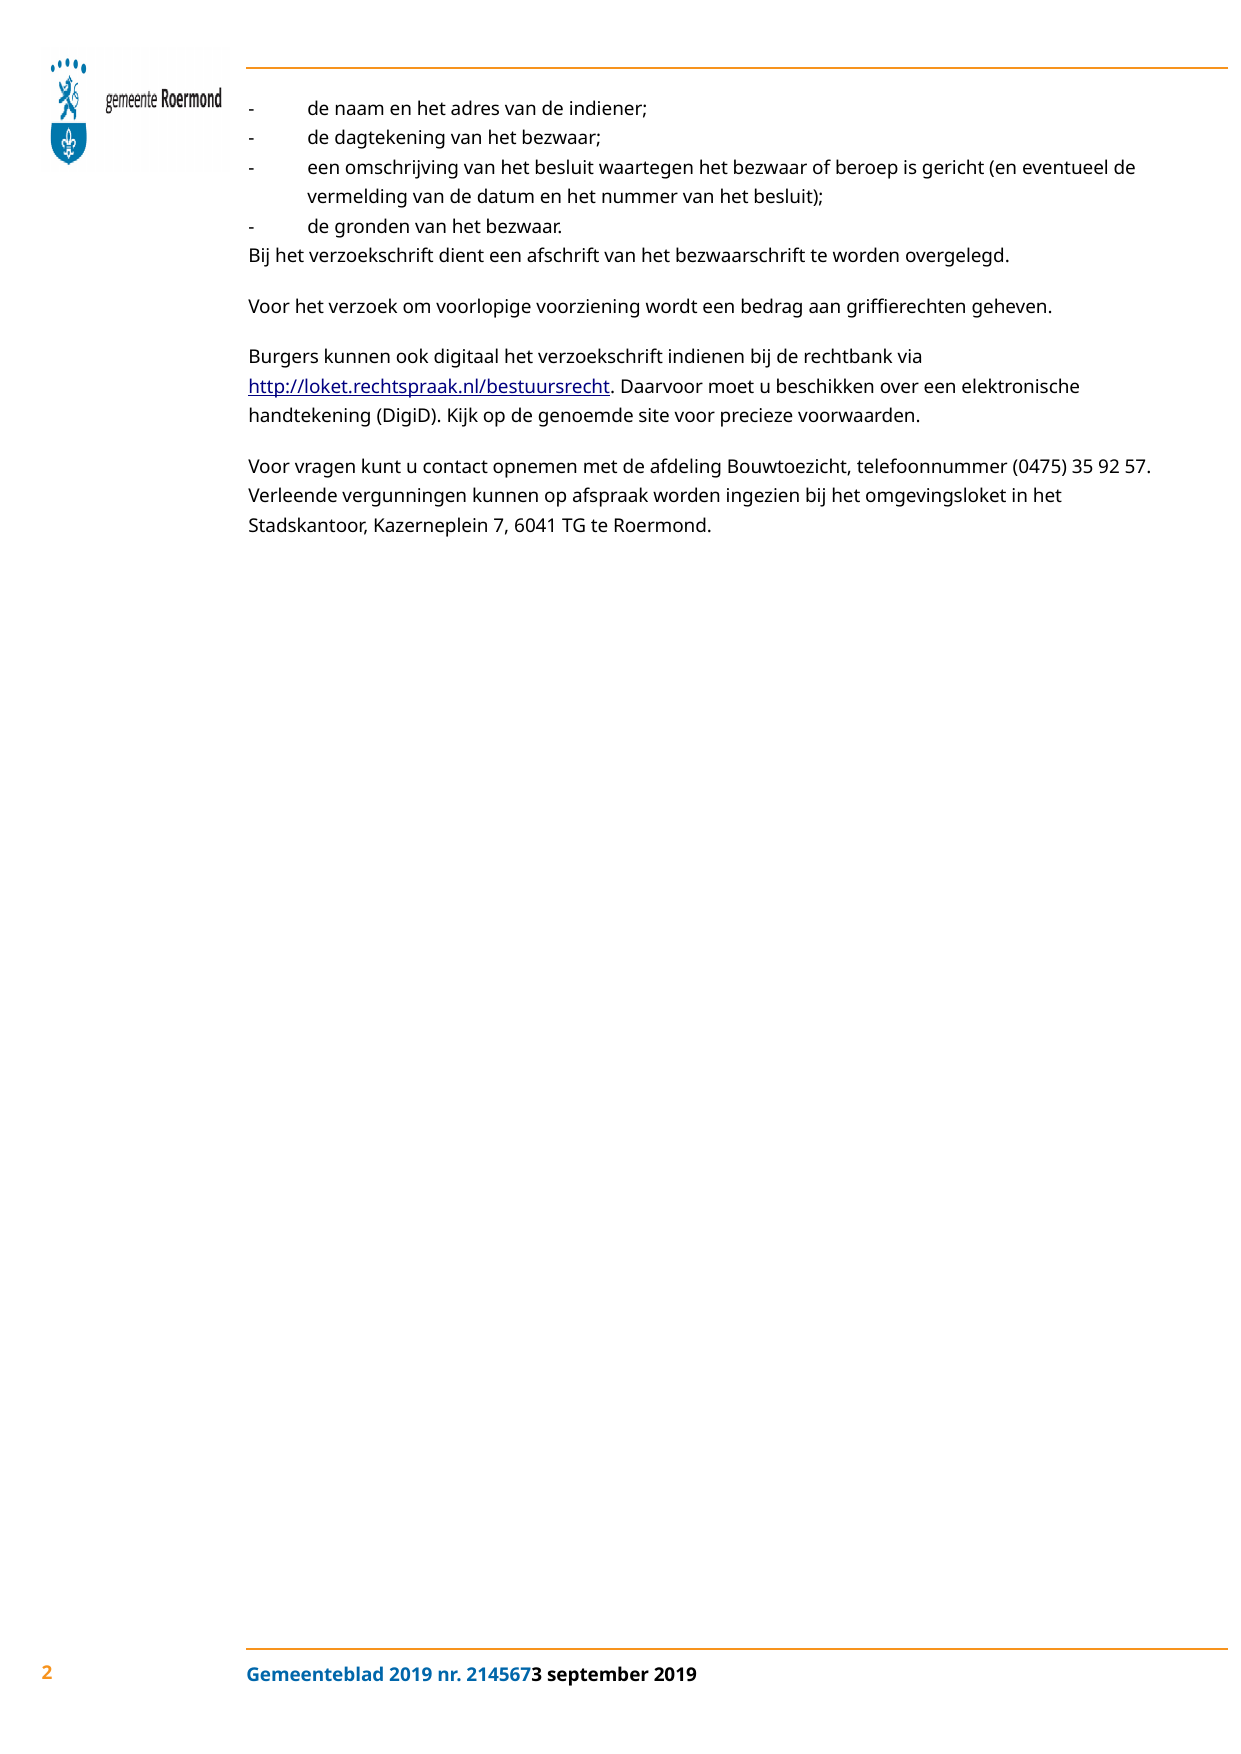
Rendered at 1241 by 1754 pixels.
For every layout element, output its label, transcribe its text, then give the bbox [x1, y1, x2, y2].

list de dagtekening van het bezwaar; [248, 124, 1152, 150]
text Burgers kunnen ook digitaal het verzoekschrift indienen bij de rechtbank via http://loket.rechtspraak.nl/bestuursrecht. Daarvoor moet u beschikken over een elektronische handtekening (DigiD). Kijk op de genoemde site voor precieze voorwaarden. [248, 343, 1152, 428]
picture [41, 47, 231, 172]
list de naam en het adres van de indiener; [248, 95, 1152, 121]
text Voor vragen kunt u contact opnemen met de afdeling Bouwtoezicht, telefoonnummer (0475) 35 92 57. Verleende vergunningen kunnen op afspraak worden ingezien bij het omgevingsloket in het Stadskantoor, Kazerneplein 7, 6041 TG te Roermond. [248, 453, 1152, 538]
list de gronden van het bezwaar. [248, 213, 1152, 239]
text Bij het verzoekschrift dient een afschrift van het bezwaarschrift te worden overgelegd. [248, 243, 1152, 268]
text Voor het verzoek om voorlopige voorziening wordt een bedrag aan griffierechten geheven. [248, 293, 1152, 319]
list een omschrijving van het besluit waartegen het bezwaar of beroep is gericht (en eventueel de vermelding van de datum en het nummer van het besluit); [248, 154, 1152, 209]
